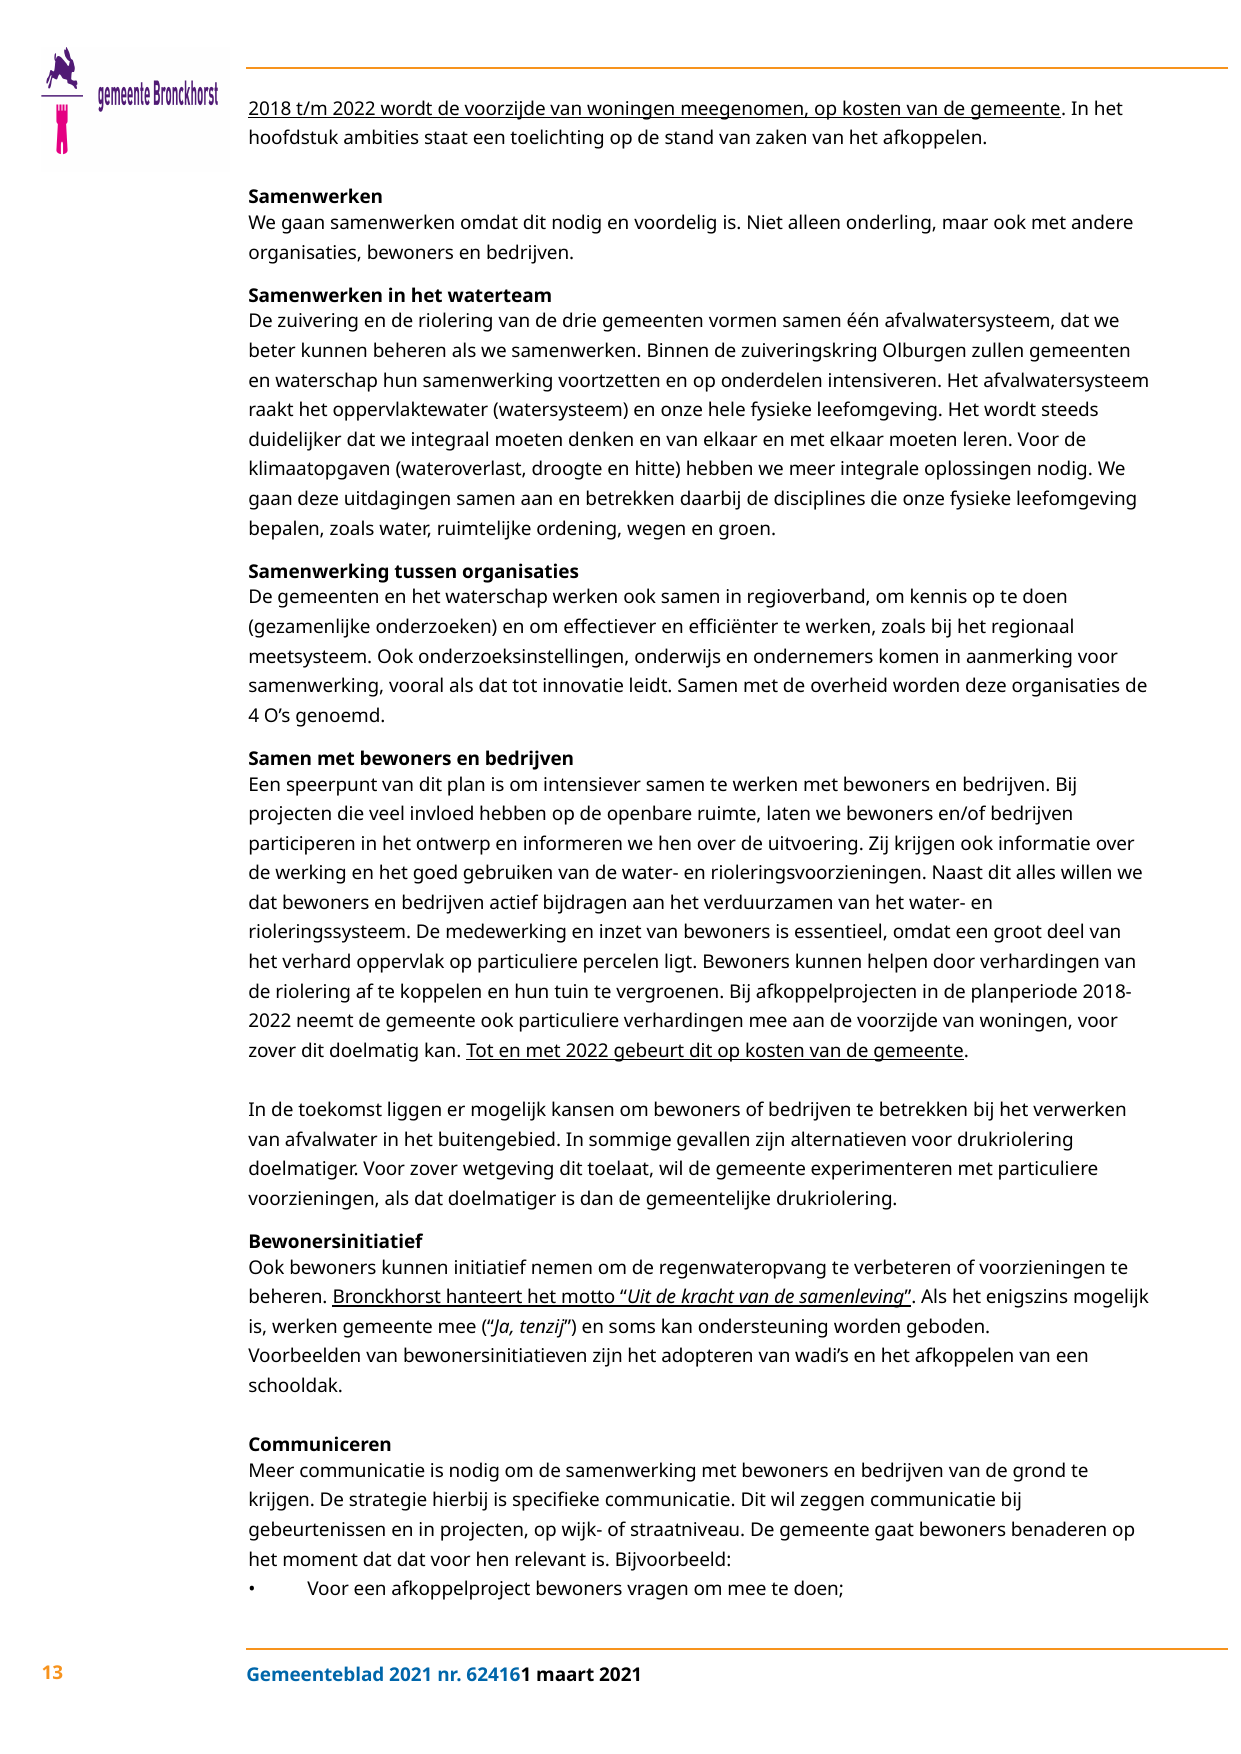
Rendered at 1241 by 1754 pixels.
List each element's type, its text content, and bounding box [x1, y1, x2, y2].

text Een speerpunt van dit plan is om intensiever samen te werken met bewoners en bedrijven. Bij projecten die veel invloed hebben op de openbare ruimte, laten we bewoners en/of bedrijven participeren in het ontwerp en informeren we hen over de uitvoering. Zij krijgen ook informatie over de werking en het goed gebruiken van de water- en rioleringsvoorzieningen. Naast dit alles willen we dat bewoners en bedrijven actief bijdragen aan het verduurzamen van het water- en rioleringssysteem. De medewerking en inzet van bewoners is essentieel, omdat een groot deel van het verhard oppervlak op particuliere percelen ligt. Bewoners kunnen helpen door verhardingen van de riolering af te koppelen en hun tuin te vergroenen. Bij afkoppelprojecten in de planperiode 2018-2022 neemt de gemeente ook particuliere verhardingen mee aan de voorzijde van woningen, voor zover dit doelmatig kan. Tot en met 2022 gebeurt dit op kosten van de gemeente. [248, 771, 1152, 1063]
text In de toekomst liggen er mogelijk kansen om bewoners of bedrijven te betrekken bij het verwerken van afvalwater in het buitengebied. In sommige gevallen zijn alternatieven voor drukriolering doelmatiger. Voor zover wetgeving dit toelaat, wil de gemeente experimenteren met particuliere voorzieningen, als dat doelmatiger is dan de gemeentelijke drukriolering. [248, 1096, 1152, 1211]
text Samen met bewoners en bedrijven [248, 745, 1152, 771]
text 2018 t/m 2022 wordt de voorzijde van woningen meegenomen, op kosten van de gemeente. In het hoofdstuk ambities staat een toelichting op de stand van zaken van het afkoppelen. [248, 95, 1152, 150]
text Samenwerking tussen organisaties [248, 558, 1152, 584]
list Voor een afkoppelproject bewoners vragen om mee te doen; [248, 1575, 1152, 1601]
text Samenwerken in het waterteam [248, 282, 1152, 308]
text Communiceren [248, 1431, 1152, 1457]
picture [41, 47, 231, 172]
text Ook bewoners kunnen initiatief nemen om de regenwateropvang te verbeteren of voorzieningen te beheren. Bronckhorst hanteert het motto “Uit de kracht van de samenleving”. Als het enigszins mogelijk is, werken gemeente mee (“Ja, tenzij”) en soms kan ondersteuning worden geboden. [248, 1254, 1152, 1339]
text Voorbeelden van bewonersinitiatieven zijn het adopteren van wadi’s en het afkoppelen van een schooldak. [248, 1343, 1152, 1398]
text De gemeenten en het waterschap werken ook samen in regioverband, om kennis op te doen (gezamenlijke onderzoeken) en om effectiever en efficiënter te werken, zoals bij het regionaal meetsysteem. Ook onderzoeksinstellingen, onderwijs en ondernemers komen in aanmerking voor samenwerking, vooral als dat tot innovatie leidt. Samen met de overheid worden deze organisaties de 4 O’s genoemd. [248, 584, 1152, 728]
text We gaan samenwerken omdat dit nodig en voordelig is. Niet alleen onderling, maar ook met andere organisaties, bewoners en bedrijven. [248, 209, 1152, 264]
text Samenwerken [248, 183, 1152, 209]
text Meer communicatie is nodig om de samenwerking met bewoners en bedrijven van de grond te krijgen. De strategie hierbij is specifieke communicatie. Dit wil zeggen communicatie bij gebeurtenissen en in projecten, op wijk- of straatniveau. De gemeente gaat bewoners benaderen op het moment dat dat voor hen relevant is. Bijvoorbeeld: [248, 1457, 1152, 1572]
text De zuivering en de riolering van de drie gemeenten vormen samen één afvalwatersysteem, dat we beter kunnen beheren als we samenwerken. Binnen de zuiveringskring Olburgen zullen gemeenten en waterschap hun samenwerking voortzetten en op onderdelen intensiveren. Het afvalwatersysteem raakt het oppervlaktewater (watersysteem) en onze hele fysieke leefomgeving. Het wordt steeds duidelijker dat we integraal moeten denken en van elkaar en met elkaar moeten leren. Voor de klimaatopgaven (wateroverlast, droogte en hitte) hebben we meer integrale oplossingen nodig. We gaan deze uitdagingen samen aan en betrekken daarbij de disciplines die onze fysieke leefomgeving bepalen, zoals water, ruimtelijke ordening, wegen en groen. [248, 308, 1152, 541]
text Bewonersinitiatief [248, 1228, 1152, 1254]
